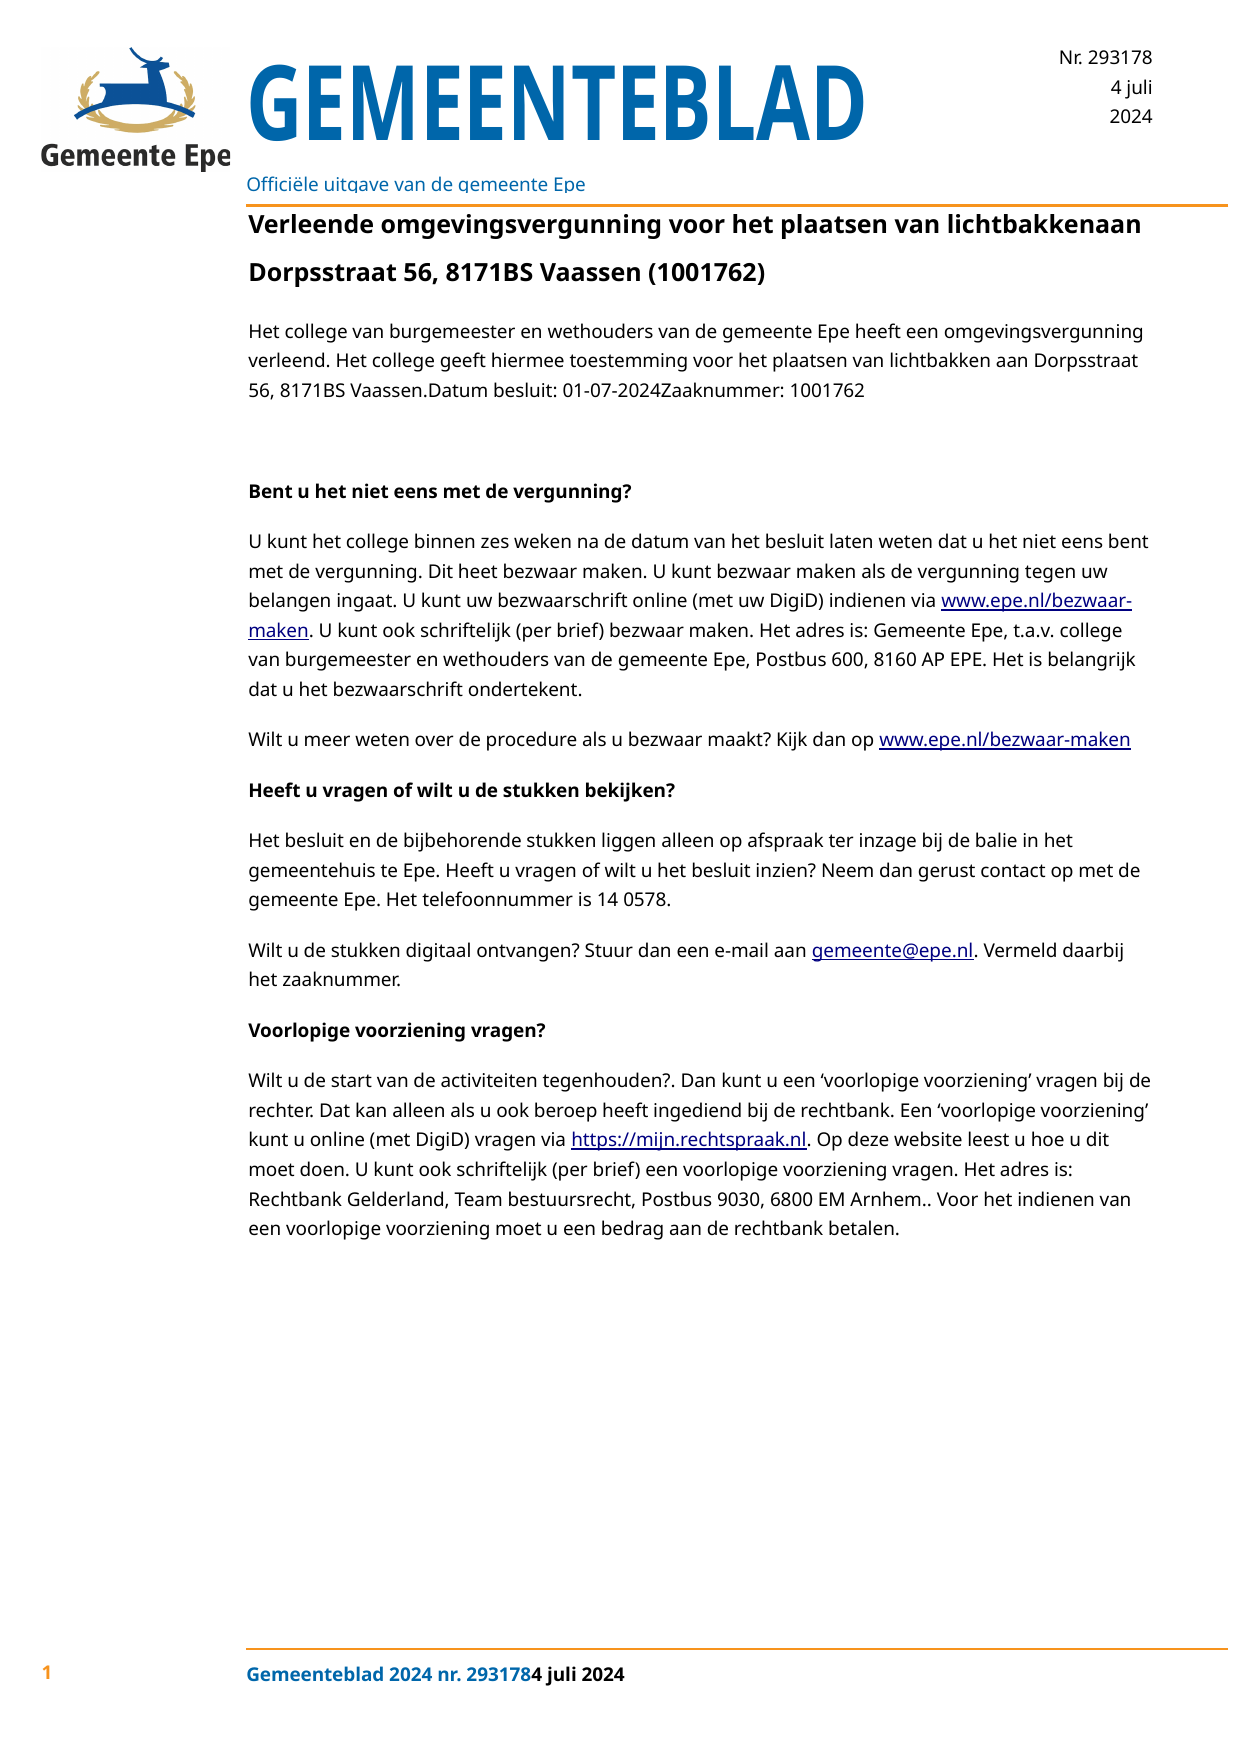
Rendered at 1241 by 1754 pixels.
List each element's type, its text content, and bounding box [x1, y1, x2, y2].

text Het besluit en de bijbehorende stukken liggen alleen op afspraak ter inzage bij de balie in het gemeentehuis te Epe. Heeft u vragen of wilt u het besluit inzien? Neem dan gerust contact op met de gemeente Epe. Het telefoonnummer is 14 0578. [248, 827, 1152, 912]
text Verleende omgevingsvergunning voor het plaatsen van lichtbakkenaan Dorpsstraat 56, 8171BS Vaassen (1001762) [248, 207, 1152, 288]
picture [41, 47, 231, 172]
text Wilt u de stukken digitaal ontvangen? Stuur dan een e-mail aan gemeente@epe.nl. Vermeld daarbij het zaaknummer. [248, 937, 1152, 992]
text U kunt het college binnen zes weken na de datum van het besluit laten weten dat u het niet eens bent met de vergunning. Dit heet bezwaar maken. U kunt bezwaar maken als de vergunning tegen uw belangen ingaat. U kunt uw bezwaarschrift online (met uw DigiD) indienen via www.epe.nl/bezwaar-maken. U kunt ook schriftelijk (per brief) bezwaar maken. Het adres is: Gemeente Epe, t.a.v. college van burgemeester en wethouders van de gemeente Epe, Postbus 600, 8160 AP EPE. Het is belangrijk dat u het bezwaarschrift ondertekent. [248, 528, 1152, 702]
text Voorlopige voorziening vragen? [248, 1017, 1152, 1043]
text Wilt u de start van de activiteiten tegenhouden?. Dan kunt u een ‘voorlopige voorziening’ vragen bij de rechter. Dat kan alleen als u ook beroep heeft ingediend bij de rechtbank. Een ‘voorlopige voorziening’ kunt u online (met DigiD) vragen via https://mijn.rechtspraak.nl. Op deze website leest u hoe u dit moet doen. U kunt ook schriftelijk (per brief) een voorlopige voorziening vragen. Het adres is: Rechtbank Gelderland, Team bestuursrecht, Postbus 9030, 6800 EM Arnhem.. Voor het indienen van een voorlopige voorziening moet u een bedrag aan de rechtbank betalen. [248, 1067, 1152, 1241]
text Wilt u meer weten over de procedure als u bezwaar maakt? Kijk dan op www.epe.nl/bezwaar-maken [248, 727, 1152, 752]
text Heeft u vragen of wilt u de stukken bekijken? [248, 777, 1152, 803]
text Bent u het niet eens met de vergunning? [248, 478, 1152, 504]
text Het college van burgemeester en wethouders van de gemeente Epe heeft een omgevingsvergunning verleend. Het college geeft hiermee toestemming voor het plaatsen van lichtbakken aan Dorpsstraat 56, 8171BS Vaassen.Datum besluit: 01-07-2024Zaaknummer: 1001762 [248, 318, 1152, 403]
